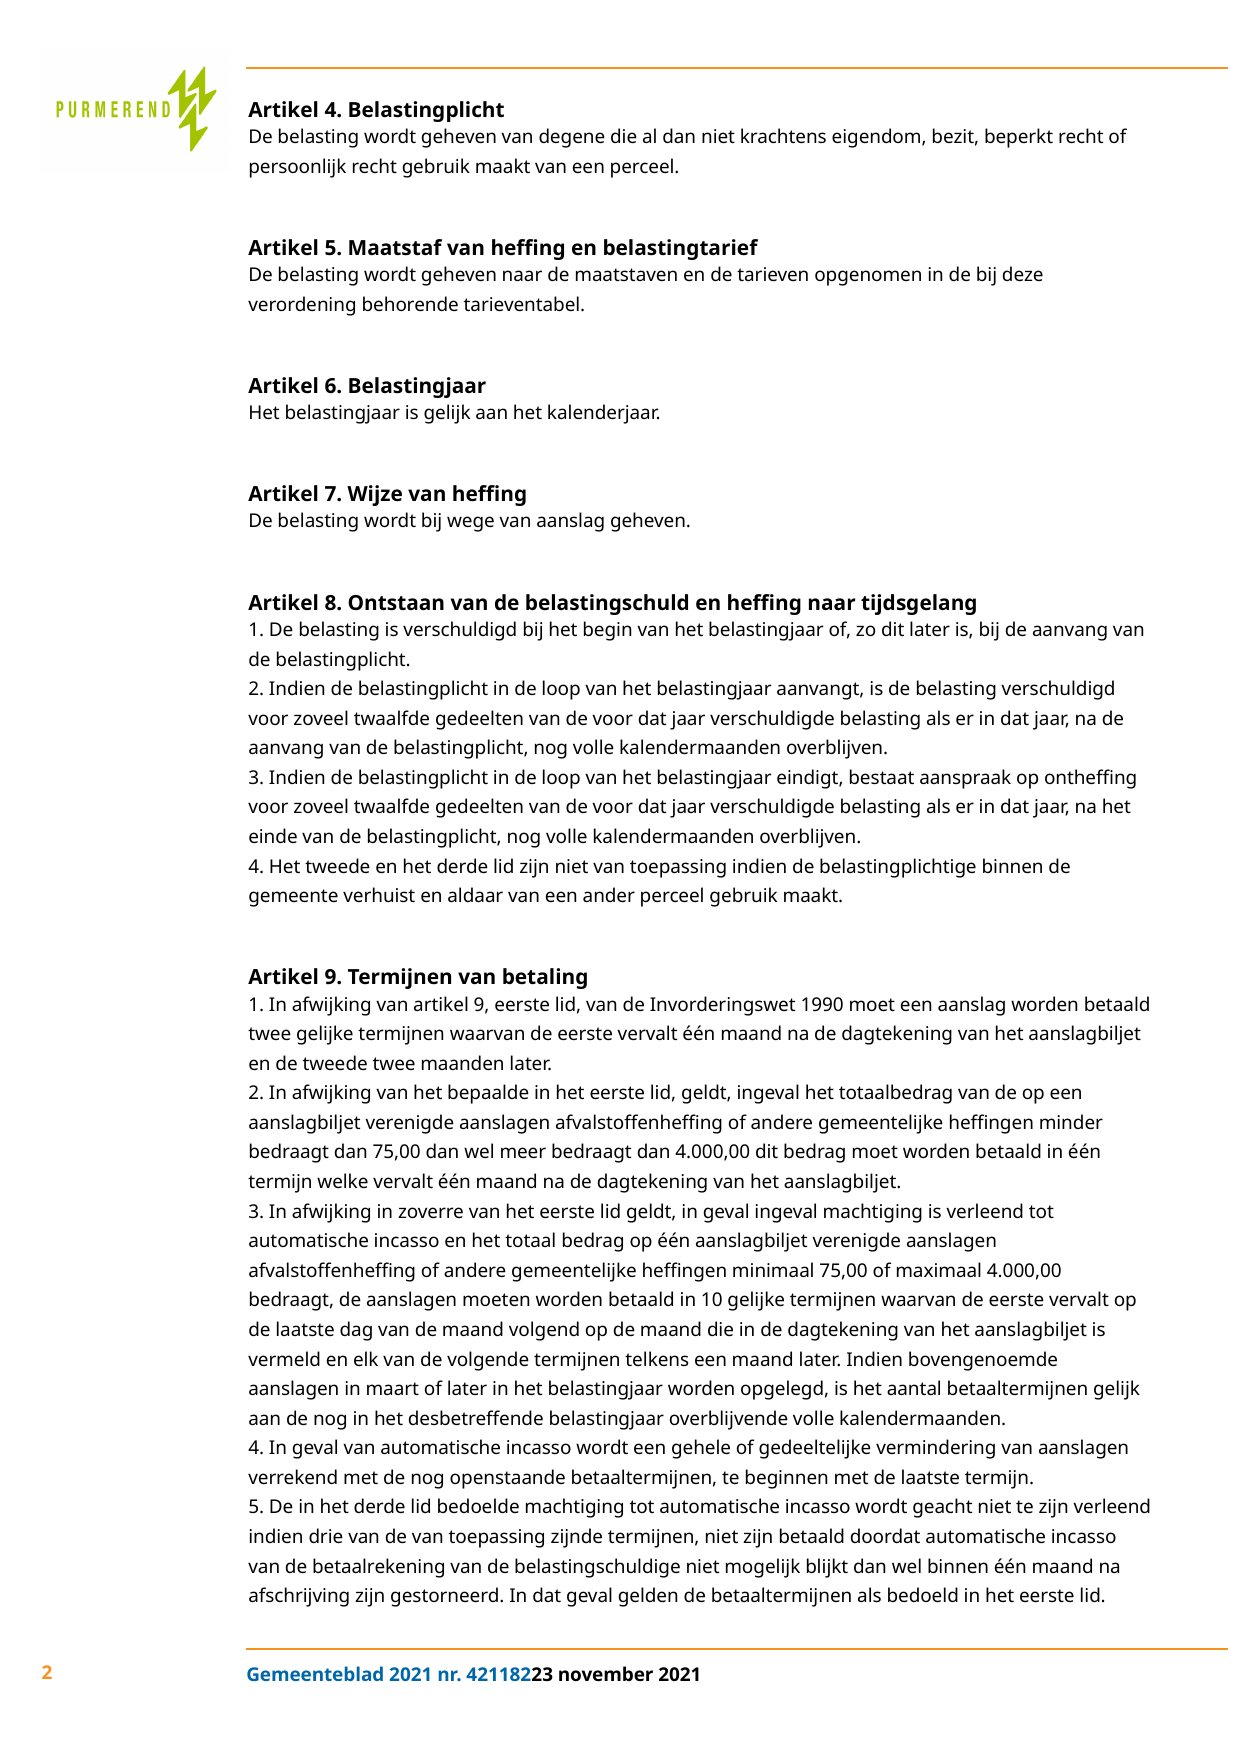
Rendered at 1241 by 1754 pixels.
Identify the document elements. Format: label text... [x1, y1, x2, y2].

picture [41, 47, 231, 172]
text 5. De in het derde lid bedoelde machtiging tot automatische incasso wordt geacht niet te zijn verleend indien drie van de van toepassing zijnde termijnen, niet zijn betaald doordat automatische incasso van de betaalrekening van de belastingschuldige niet mogelijk blijkt dan wel binnen één maand na afschrijving zijn gestorneerd. In dat geval gelden de betaaltermijnen als bedoeld in het eerste lid. [248, 1494, 1152, 1608]
text Artikel 6. Belastingjaar [248, 371, 1152, 399]
text 3. Indien de belastingplicht in de loop van het belastingjaar eindigt, bestaat aanspraak op ontheffing voor zoveel twaalfde gedeelten van de voor dat jaar verschuldigde belasting als er in dat jaar, na het einde van de belastingplicht, nog volle kalendermaanden overblijven. [248, 764, 1152, 849]
text 3. In afwijking in zoverre van het eerste lid geldt, in geval ingeval machtiging is verleend tot automatische incasso en het totaal bedrag op één aanslagbiljet verenigde aanslagen afvalstoffenheffing of andere gemeentelijke heffingen minimaal 75,00 of maximaal 4.000,00 bedraagt, de aanslagen moeten worden betaald in 10 gelijke termijnen waarvan de eerste vervalt op de laatste dag van de maand volgend op de maand die in de dagtekening van het aanslagbiljet is vermeld en elk van de volgende termijnen telkens een maand later. Indien bovengenoemde aanslagen in maart of later in het belastingjaar worden opgelegd, is het aantal betaaltermijnen gelijk aan de nog in het desbetreffende belastingjaar overblijvende volle kalendermaanden. [248, 1198, 1152, 1431]
text De belasting wordt bij wege van aanslag geheven. [248, 508, 1152, 533]
text Artikel 5. Maatstaf van heffing en belastingtarief [248, 233, 1152, 261]
text Artikel 7. Wijze van heffing [248, 479, 1152, 508]
text De belasting wordt geheven van degene die al dan niet krachtens eigendom, bezit, beperkt recht of persoonlijk recht gebruik maakt van een perceel. [248, 123, 1152, 178]
text De belasting wordt geheven naar de maatstaven en de tarieven opgenomen in de bij deze verordening behorende tarieventabel. [248, 261, 1152, 317]
text Artikel 4. Belastingplicht [248, 95, 1152, 123]
text 2. Indien de belastingplicht in de loop van het belastingjaar aanvangt, is de belasting verschuldigd voor zoveel twaalfde gedeelten van de voor dat jaar verschuldigde belasting als er in dat jaar, na de aanvang van de belastingplicht, nog volle kalendermaanden overblijven. [248, 675, 1152, 760]
text 4. In geval van automatische incasso wordt een gehele of gedeeltelijke vermindering van aanslagen verrekend met de nog openstaande betaaltermijnen, te beginnen met de laatste termijn. [248, 1434, 1152, 1490]
text Artikel 8. Ontstaan van de belastingschuld en heffing naar tijdsgelang [248, 588, 1152, 616]
text 2. In afwijking van het bepaalde in het eerste lid, geldt, ingeval het totaalbedrag van de op een aanslagbiljet verenigde aanslagen afvalstoffenheffing of andere gemeentelijke heffingen minder bedraagt dan 75,00 dan wel meer bedraagt dan 4.000,00 dit bedrag moet worden betaald in één termijn welke vervalt één maand na de dagtekening van het aanslagbiljet. [248, 1079, 1152, 1194]
text Artikel 9. Termijnen van betaling [248, 962, 1152, 991]
text 1. In afwijking van artikel 9, eerste lid, van de Invorderingswet 1990 moet een aanslag worden betaald twee gelijke termijnen waarvan de eerste vervalt één maand na de dagtekening van het aanslagbiljet en de tweede twee maanden later. [248, 991, 1152, 1076]
text 1. De belasting is verschuldigd bij het begin van het belastingjaar of, zo dit later is, bij de aanvang van de belastingplicht. [248, 616, 1152, 671]
text 4. Het tweede en het derde lid zijn niet van toepassing indien de belastingplichtige binnen de gemeente verhuist en aldaar van een ander perceel gebruik maakt. [248, 853, 1152, 908]
text Het belastingjaar is gelijk aan het kalenderjaar. [248, 399, 1152, 425]
